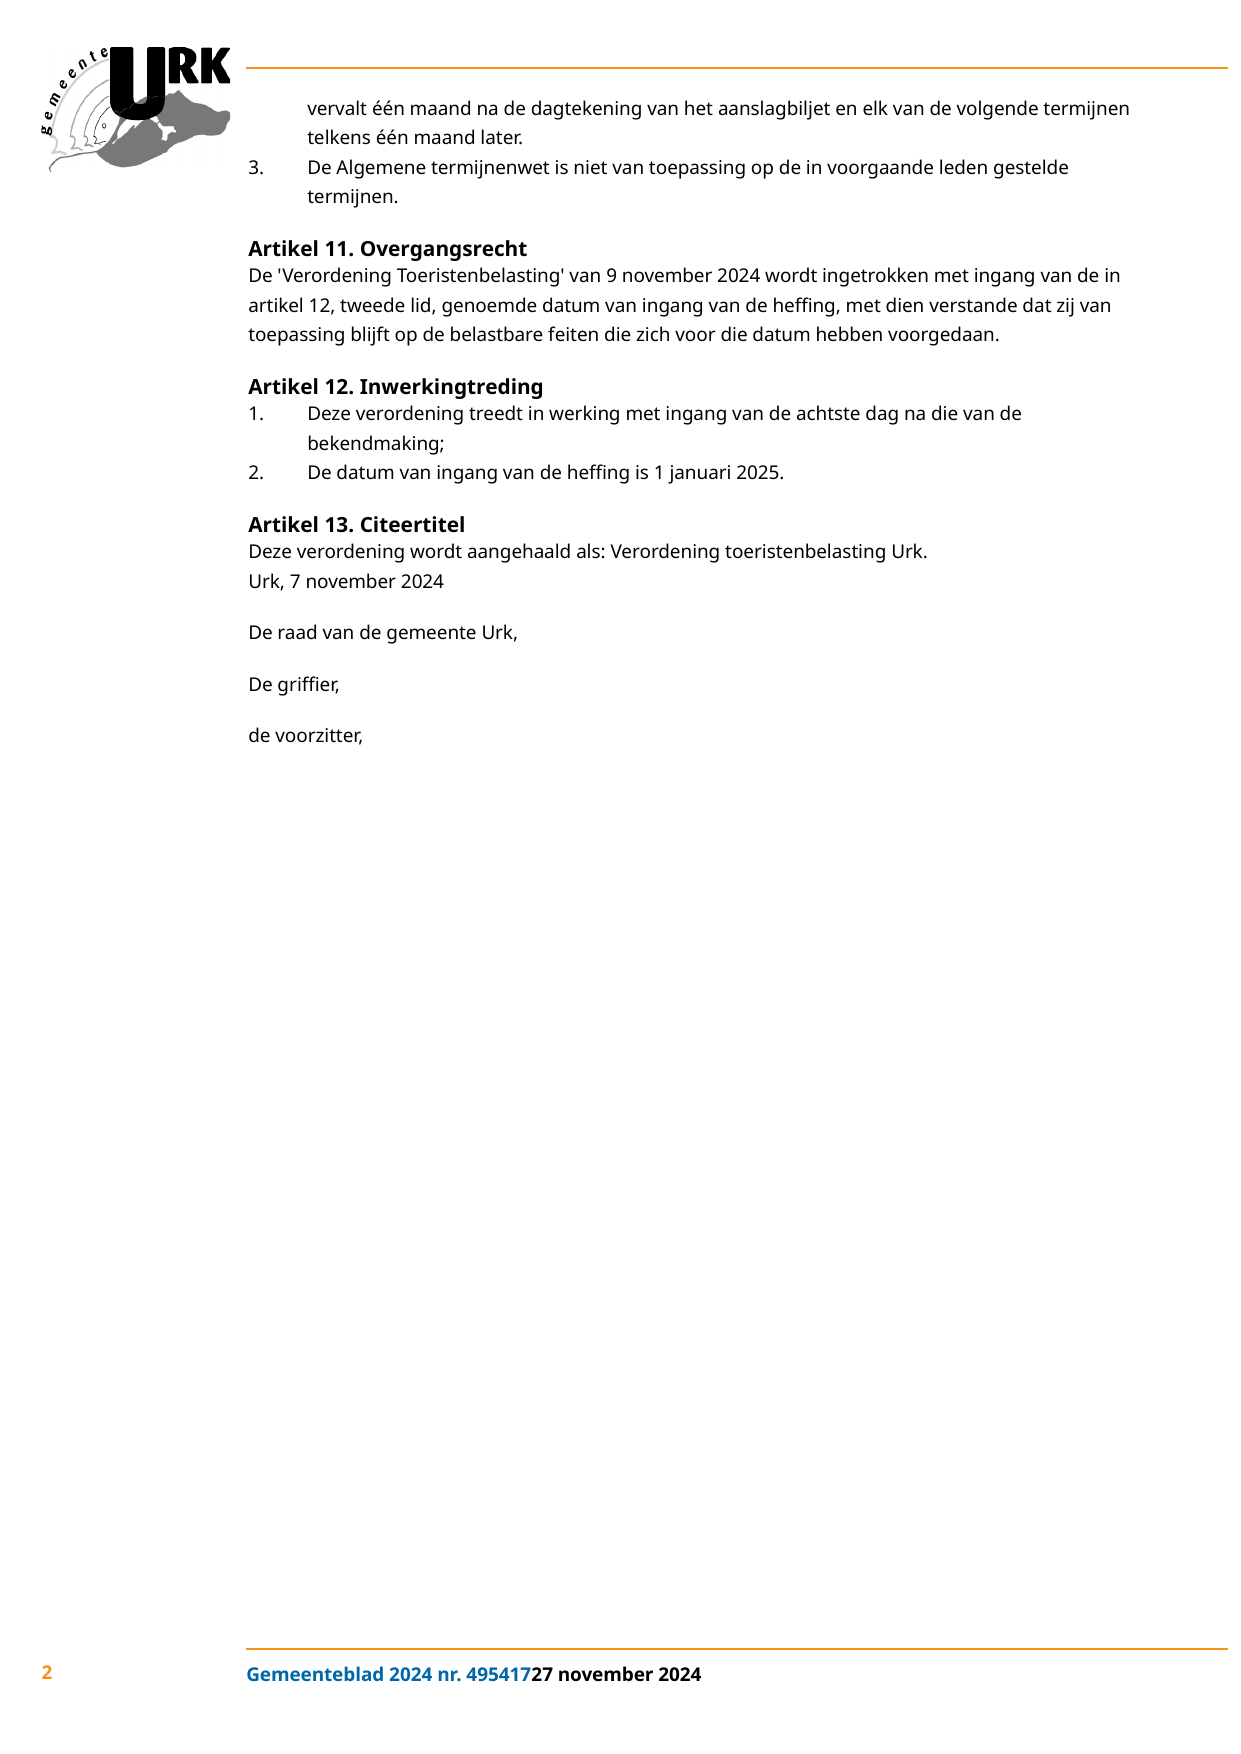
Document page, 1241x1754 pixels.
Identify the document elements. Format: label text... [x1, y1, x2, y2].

text De griffier, [248, 671, 1152, 697]
picture [41, 47, 231, 172]
text Artikel 11. Overgangsrecht [248, 234, 1152, 262]
text De 'Verordening Toeristenbelasting' van 9 november 2024 wordt ingetrokken met ingang van de in artikel 12, tweede lid, genoemde datum van ingang van de heffing, met dien verstande dat zij van toepassing blijft op de belastbare feiten die zich voor die datum hebben voorgedaan. [248, 262, 1152, 347]
text Urk, 7 november 2024 [248, 568, 1152, 594]
list vervalt één maand na de dagtekening van het aanslagbiljet en elk van de volgende termijnen telkens één maand later. [248, 95, 1152, 150]
list De Algemene termijnenwet is niet van toepassing op de in voorgaande leden gestelde termijnen. [248, 154, 1152, 209]
list De datum van ingang van de heffing is 1 januari 2025. [248, 459, 1152, 485]
text Artikel 13. Citeertitel [248, 510, 1152, 538]
text Artikel 12. Inwerkingtreding [248, 372, 1152, 400]
list Deze verordening treedt in werking met ingang van de achtste dag na die van de bekendmaking; [248, 400, 1152, 456]
text Deze verordening wordt aangehaald als: Verordening toeristenbelasting Urk. [248, 538, 1152, 564]
text de voorzitter, [248, 722, 1152, 748]
text De raad van de gemeente Urk, [248, 619, 1152, 645]
